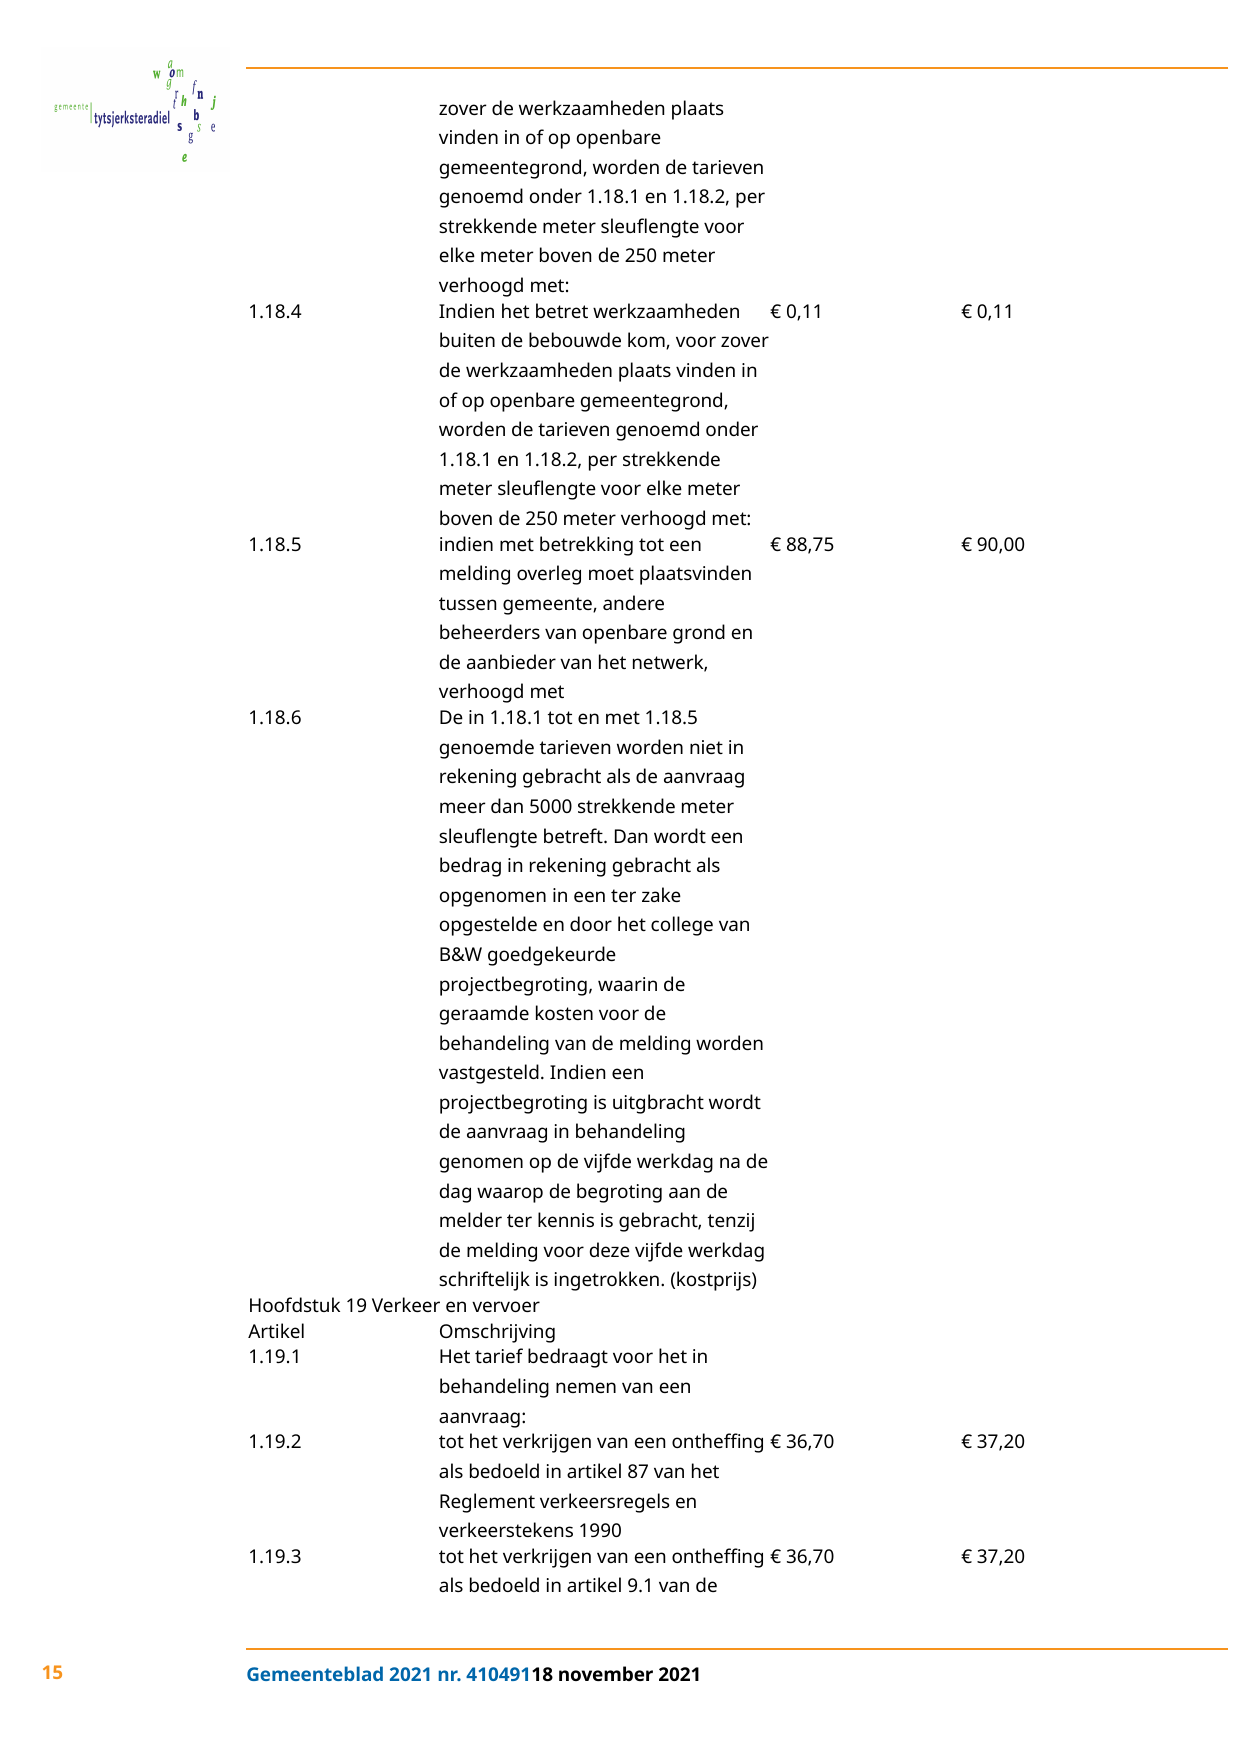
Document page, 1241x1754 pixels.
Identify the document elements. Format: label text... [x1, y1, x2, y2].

table_cell 1.18.4 [248, 298, 439, 531]
table_cell [961, 95, 1152, 298]
table_cell zover de werkzaamheden plaats vinden in of op openbare gemeentegrond, worden de tarieven genoemd onder 1.18.1 en 1.18.2, per strekkende meter sleuflengte voor elke meter boven de 250 meter verhoogd met: [439, 95, 770, 298]
table_cell 1.19.2 [248, 1429, 439, 1543]
table_cell [961, 1318, 1152, 1344]
table_cell € 88,75 [770, 531, 961, 704]
table_cell Indien het betret werkzaamheden buiten de bebouwde kom, voor zover de werkzaamheden plaats vinden in of op openbare gemeentegrond, worden de tarieven genoemd onder 1.18.1 en 1.18.2, per strekkende meter sleuflengte voor elke meter boven de 250 meter verhoogd met: [439, 298, 770, 531]
table_cell [961, 1344, 1152, 1429]
table_cell tot het verkrijgen van een ontheffing als bedoeld in artikel 9.1 van de [439, 1543, 770, 1598]
table_cell € 37,20 [961, 1543, 1152, 1598]
table_cell 1.19.1 [248, 1344, 439, 1429]
table_cell 1.19.3 [248, 1543, 439, 1598]
table_cell Artikel [248, 1318, 439, 1344]
table_cell € 0,11 [770, 298, 961, 531]
table_cell [770, 1318, 961, 1344]
table_cell Omschrijving [439, 1318, 770, 1344]
table_cell € 37,20 [961, 1429, 1152, 1543]
table_cell 1.18.6 [248, 705, 439, 1292]
table_cell [961, 705, 1152, 1292]
table_cell 1.18.5 [248, 531, 439, 704]
table_cell € 36,70 [770, 1543, 961, 1598]
table_cell [770, 1344, 961, 1429]
table_cell € 36,70 [770, 1429, 961, 1543]
table_cell tot het verkrijgen van een ontheffing als bedoeld in artikel 87 van het Reglement verkeersregels en verkeerstekens 1990 [439, 1429, 770, 1543]
table_cell Het tarief bedraagt voor het in behandeling nemen van een aanvraag: [439, 1344, 770, 1429]
picture [41, 47, 231, 172]
table_cell € 0,11 [961, 298, 1152, 531]
table_cell € 90,00 [961, 531, 1152, 704]
table_cell [770, 705, 961, 1292]
table_cell [770, 95, 961, 298]
table_cell De in 1.18.1 tot en met 1.18.5 genoemde tarieven worden niet in rekening gebracht als de aanvraag meer dan 5000 strekkende meter sleuflengte betreft. Dan wordt een bedrag in rekening gebracht als opgenomen in een ter zake opgestelde en door het college van B&W goedgekeurde projectbegroting, waarin de geraamde kosten voor de behandeling van de melding worden vastgesteld. Indien een projectbegroting is uitgbracht wordt de aanvraag in behandeling genomen op de vijfde werkdag na de dag waarop de begroting aan de melder ter kennis is gebracht, tenzij de melding voor deze vijfde werkdag schriftelijk is ingetrokken. (kostprijs) [439, 705, 770, 1292]
table_cell indien met betrekking tot een melding overleg moet plaatsvinden tussen gemeente, andere beheerders van openbare grond en de aanbieder van het netwerk, verhoogd met [439, 531, 770, 704]
table_cell [248, 95, 439, 298]
table_cell Hoofdstuk 19 Verkeer en vervoer [248, 1292, 1152, 1318]
